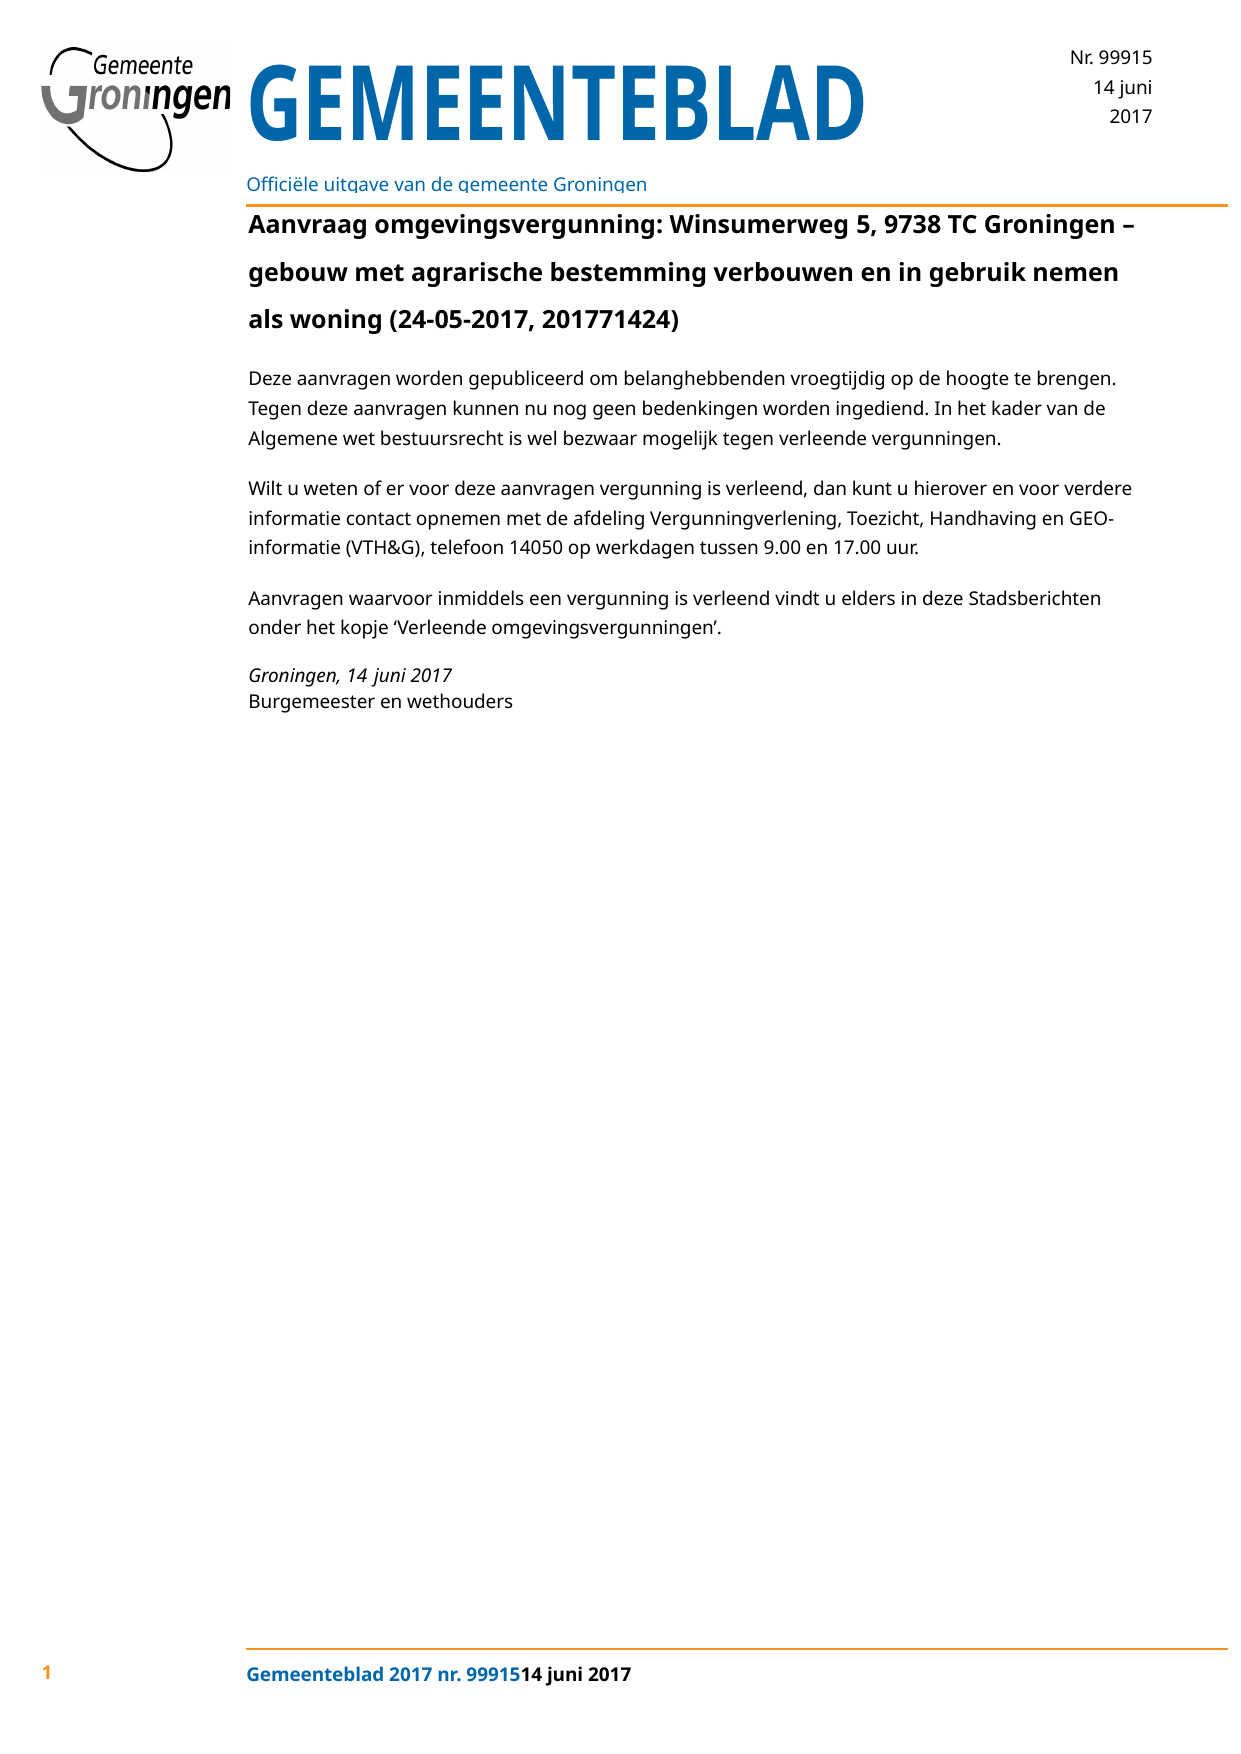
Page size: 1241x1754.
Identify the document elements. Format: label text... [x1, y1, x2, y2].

text Aanvraag omgevingsvergunning: Winsumerweg 5, 9738 TC Groningen – gebouw met agrarische bestemming verbouwen en in gebruik nemen als woning (24-05-2017, 201771424) [248, 207, 1152, 336]
text Deze aanvragen worden gepubliceerd om belanghebbenden vroegtijdig op de hoogte te brengen. Tegen deze aanvragen kunnen nu nog geen bedenkingen worden ingediend. In het kader van de Algemene wet bestuursrecht is wel bezwaar mogelijk tegen verleende vergunningen. [248, 366, 1152, 450]
text Wilt u weten of er voor deze aanvragen vergunning is verleend, dan kunt u hierover en voor verdere informatie contact opnemen met de afdeling Vergunningverlening, Toezicht, Handhaving en GEO-informatie (VTH&G), telefoon 14050 op werkdagen tussen 9.00 en 17.00 uur. [248, 475, 1152, 560]
text Groningen, 14 juni 2017 [248, 662, 1152, 688]
text Burgemeester en wethouders [248, 688, 1152, 713]
picture [41, 47, 231, 172]
text Aanvragen waarvoor inmiddels een vergunning is verleend vindt u elders in deze Stadsberichten onder het kopje ‘Verleende omgevingsvergunningen’. [248, 585, 1152, 640]
